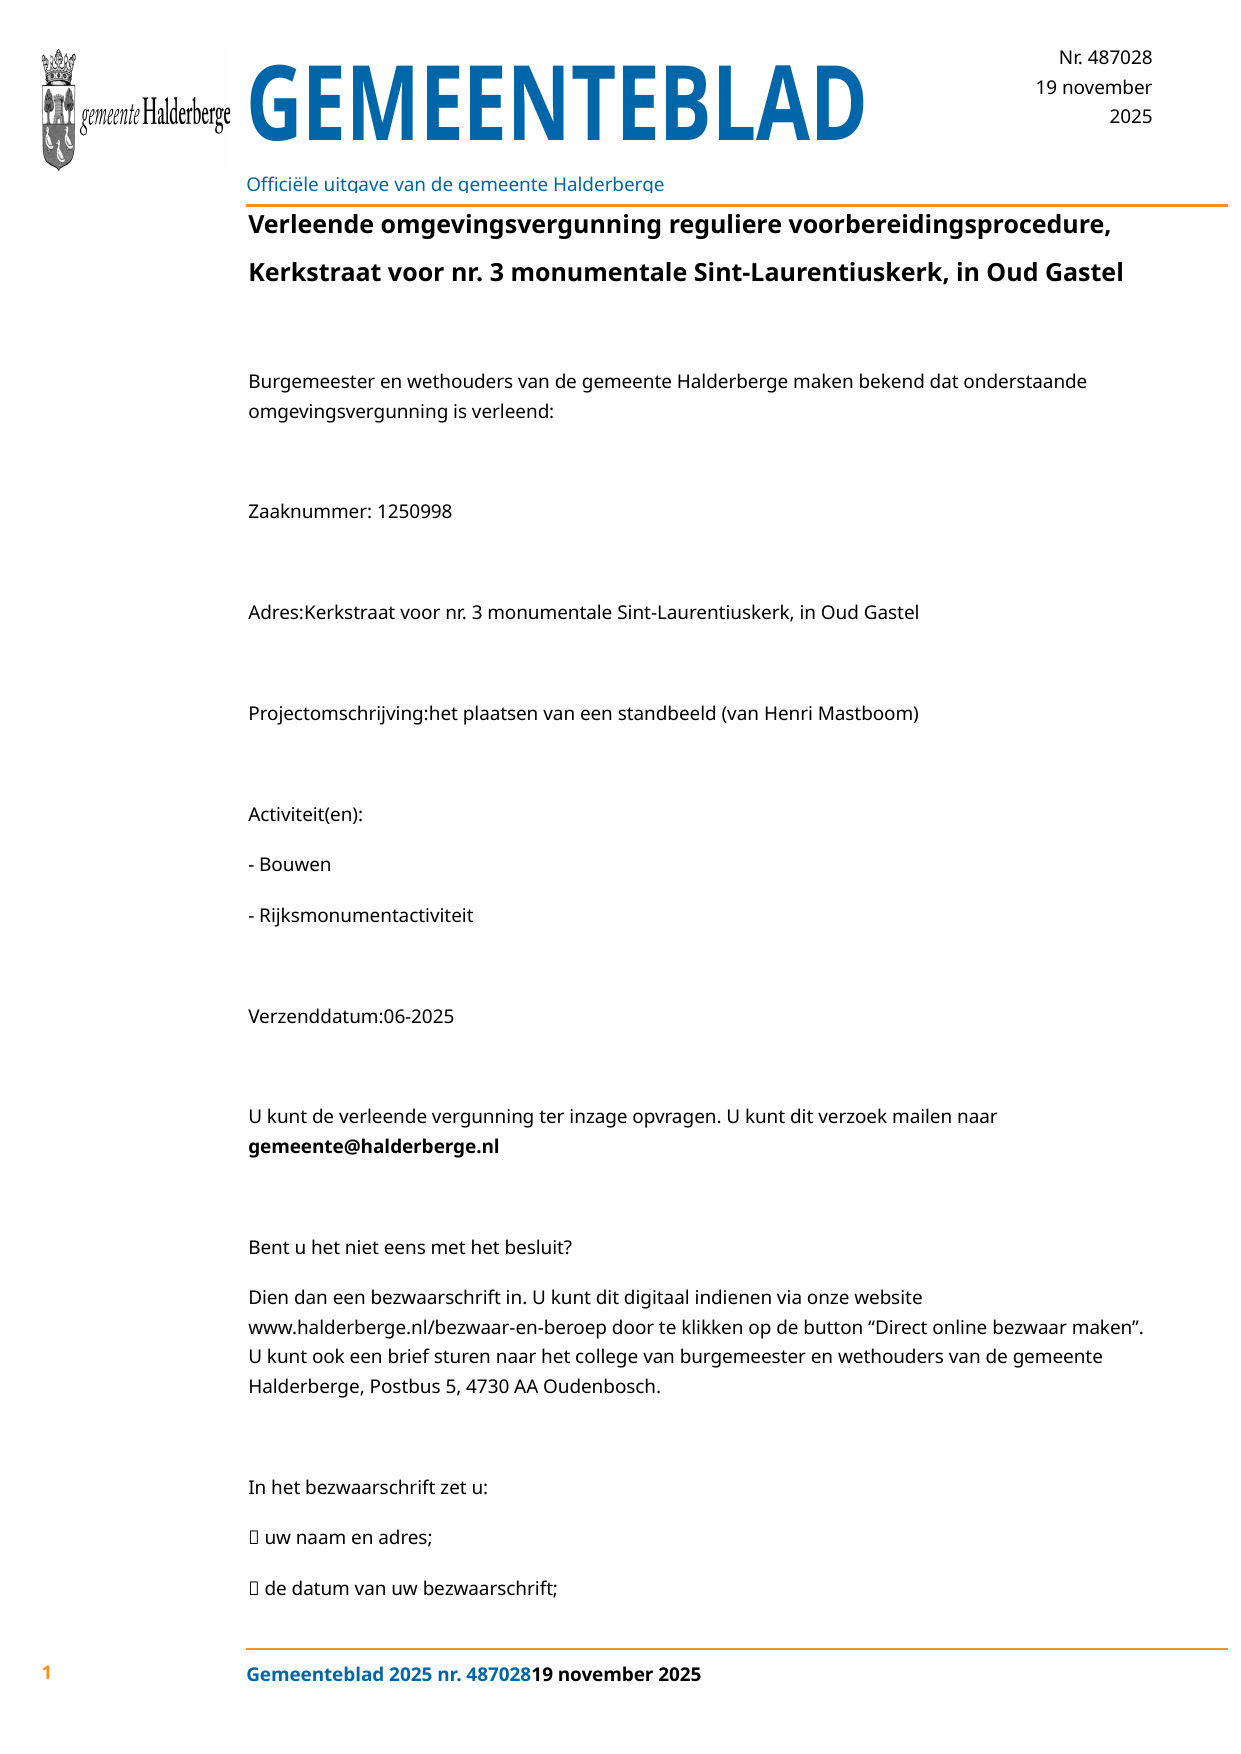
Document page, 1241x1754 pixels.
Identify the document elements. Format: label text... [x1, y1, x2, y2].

text Projectomschrijving:het plaatsen van een standbeeld (van Henri Mastboom) [248, 700, 1152, 726]
text Verleende omgevingsvergunning reguliere voorbereidingsprocedure, Kerkstraat voor nr. 3 monumentale Sint-Laurentiuskerk, in Oud Gastel [248, 207, 1152, 288]
text  uw naam en adres; [248, 1524, 1152, 1550]
text Burgemeester en wethouders van de gemeente Halderberge maken bekend dat onderstaande omgevingsvergunning is verleend: [248, 368, 1152, 424]
text U kunt de verleende vergunning ter inzage opvragen. U kunt dit verzoek mailen naar gemeente@halderberge.nl [248, 1104, 1152, 1159]
picture [41, 47, 231, 172]
text Verzenddatum:06-2025 [248, 1003, 1152, 1029]
text  de datum van uw bezwaarschrift; [248, 1575, 1152, 1601]
text Dien dan een bezwaarschrift in. U kunt dit digitaal indienen via onze website www.halderberge.nl/bezwaar-en-beroep door te klikken op de button “Direct online bezwaar maken”. U kunt ook een brief sturen naar het college van burgemeester en wethouders van de gemeente Halderberge, Postbus 5, 4730 AA Oudenbosch. [248, 1284, 1152, 1399]
text - Rijksmonumentactiviteit [248, 902, 1152, 928]
text Bent u het niet eens met het besluit? [248, 1234, 1152, 1260]
text - Bouwen [248, 852, 1152, 877]
text Zaaknummer: 1250998 [248, 499, 1152, 524]
text Adres:Kerkstraat voor nr. 3 monumentale Sint-Laurentiuskerk, in Oud Gastel [248, 599, 1152, 625]
text Activiteit(en): [248, 801, 1152, 827]
text In het bezwaarschrift zet u: [248, 1474, 1152, 1500]
